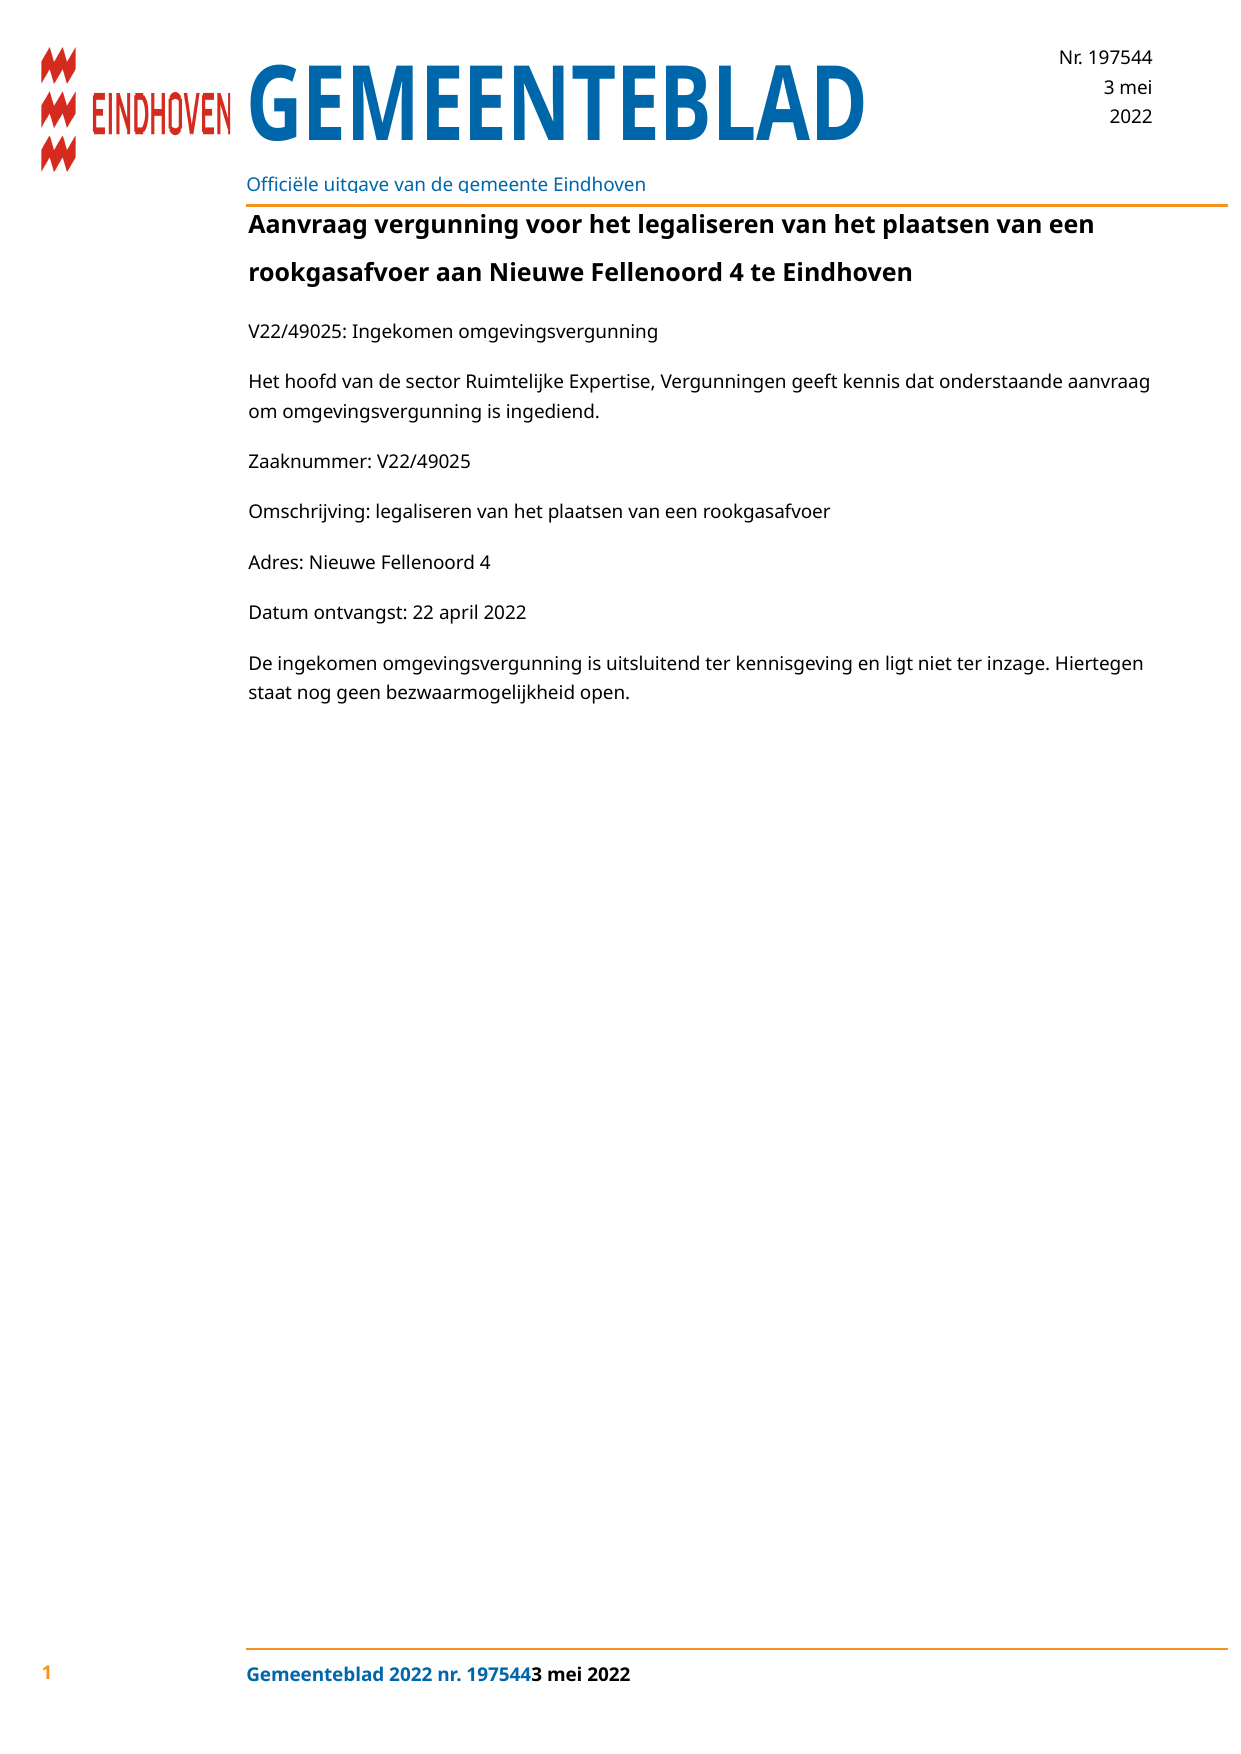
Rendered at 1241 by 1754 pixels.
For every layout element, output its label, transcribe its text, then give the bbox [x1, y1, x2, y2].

text Omschrijving: legaliseren van het plaatsen van een rookgasafvoer [248, 499, 1152, 524]
text Datum ontvangst: 22 april 2022 [248, 599, 1152, 625]
text Het hoofd van de sector Ruimtelijke Expertise, Vergunningen geeft kennis dat onderstaande aanvraag om omgevingsvergunning is ingediend. [248, 368, 1152, 424]
text Zaaknummer: V22/49025 [248, 448, 1152, 474]
text Adres: Nieuwe Fellenoord 4 [248, 549, 1152, 575]
text V22/49025: Ingekomen omgevingsvergunning [248, 318, 1152, 344]
text De ingekomen omgevingsvergunning is uitsluitend ter kennisgeving en ligt niet ter inzage. Hiertegen staat nog geen bezwaarmogelijkheid open. [248, 650, 1152, 705]
text Aanvraag vergunning voor het legaliseren van het plaatsen van een rookgasafvoer aan Nieuwe Fellenoord 4 te Eindhoven [248, 207, 1152, 288]
picture [41, 47, 231, 172]
